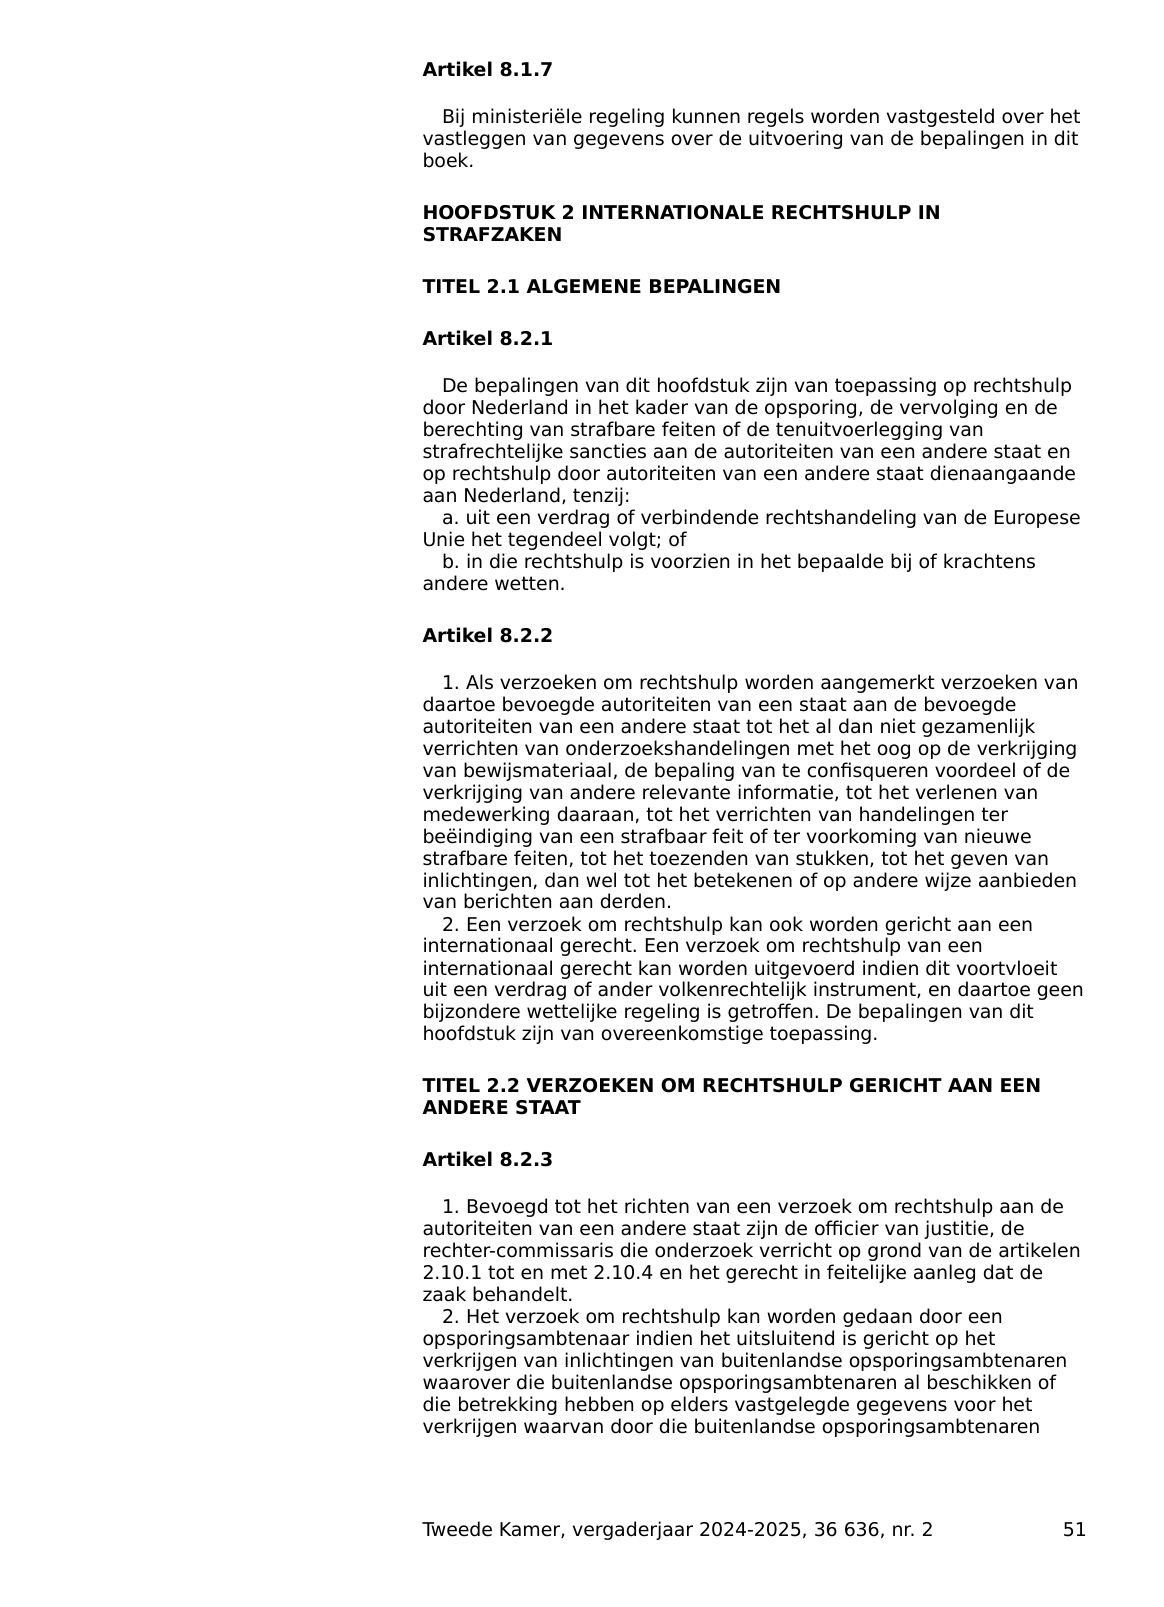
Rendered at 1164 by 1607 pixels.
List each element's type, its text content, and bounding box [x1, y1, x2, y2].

text Bij ministeriële regeling kunnen regels worden vastgesteld over het vastleggen van gegevens over de uitvoering van de bepalingen in dit boek. [422, 106, 1087, 172]
subtitle Artikel 8.2.2 [422, 625, 1087, 647]
subtitle TITEL 2.2 VERZOEKEN OM RECHTSHULP GERICHT AAN EEN ANDERE STAAT [422, 1075, 1087, 1119]
text 1. Als verzoeken om rechtshulp worden aangemerkt verzoeken van daartoe bevoegde autoriteiten van een staat aan de bevoegde autoriteiten van een andere staat tot het al dan niet gezamenlijk verrichten van onderzoekshandelingen met het oog op de verkrijging van bewijsmateriaal, de bepaling van te confisqueren voordeel of de verkrijging van andere relevante informatie, tot het verlenen van medewerking daaraan, tot het verrichten van handelingen ter beëindiging van een strafbaar feit of ter voorkoming van nieuwe strafbare feiten, tot het toezenden van stukken, tot het geven van inlichtingen, dan wel tot het betekenen of op andere wijze aanbieden van berichten aan derden. [422, 672, 1087, 913]
text 2. Een verzoek om rechtshulp kan ook worden gericht aan een internationaal gerecht. Een verzoek om rechtshulp van een internationaal gerecht kan worden uitgevoerd indien dit voortvloeit uit een verdrag of ander volkenrechtelijk instrument, en daartoe geen bijzondere wettelijke regeling is getroffen. De bepalingen van dit hoofdstuk zijn van overeenkomstige toepassing. [422, 913, 1087, 1045]
text 1. Bevoegd tot het richten van een verzoek om rechtshulp aan de autoriteiten van een andere staat zijn de officier van justitie, de rechter-commissaris die onderzoek verricht op grond van de artikelen 2.10.1 tot en met 2.10.4 en het gerecht in feitelijke aanleg dat de zaak behandelt. [422, 1196, 1087, 1306]
subtitle Artikel 8.1.7 [422, 59, 1087, 81]
subtitle HOOFDSTUK 2 INTERNATIONALE RECHTSHULP IN STRAFZAKEN [422, 202, 1087, 246]
text 2. Het verzoek om rechtshulp kan worden gedaan door een opsporingsambtenaar indien het uitsluitend is gericht op het verkrijgen van inlichtingen van buitenlandse opsporingsambtenaren waarover die buitenlandse opsporingsambtenaren al beschikken of die betrekking hebben op elders vastgelegde gegevens voor het verkrijgen waarvan door die buitenlandse opsporingsambtenaren [422, 1306, 1087, 1438]
subtitle Artikel 8.2.1 [422, 328, 1087, 350]
subtitle Artikel 8.2.3 [422, 1149, 1087, 1171]
text De bepalingen van dit hoofdstuk zijn van toepassing op rechtshulp door Nederland in het kader van de opsporing, de vervolging en de berechting van strafbare feiten of de tenuitvoerlegging van strafrechtelijke sancties aan de autoriteiten van een andere staat en op rechtshulp door autoriteiten van een andere staat dienaangaande aan Nederland, tenzij: [422, 375, 1087, 507]
text a. uit een verdrag of verbindende rechtshandeling van de Europese Unie het tegendeel volgt; of [422, 507, 1087, 551]
subtitle TITEL 2.1 ALGEMENE BEPALINGEN [422, 276, 1087, 298]
text b. in die rechtshulp is voorzien in het bepaalde bij of krachtens andere wetten. [422, 551, 1087, 595]
